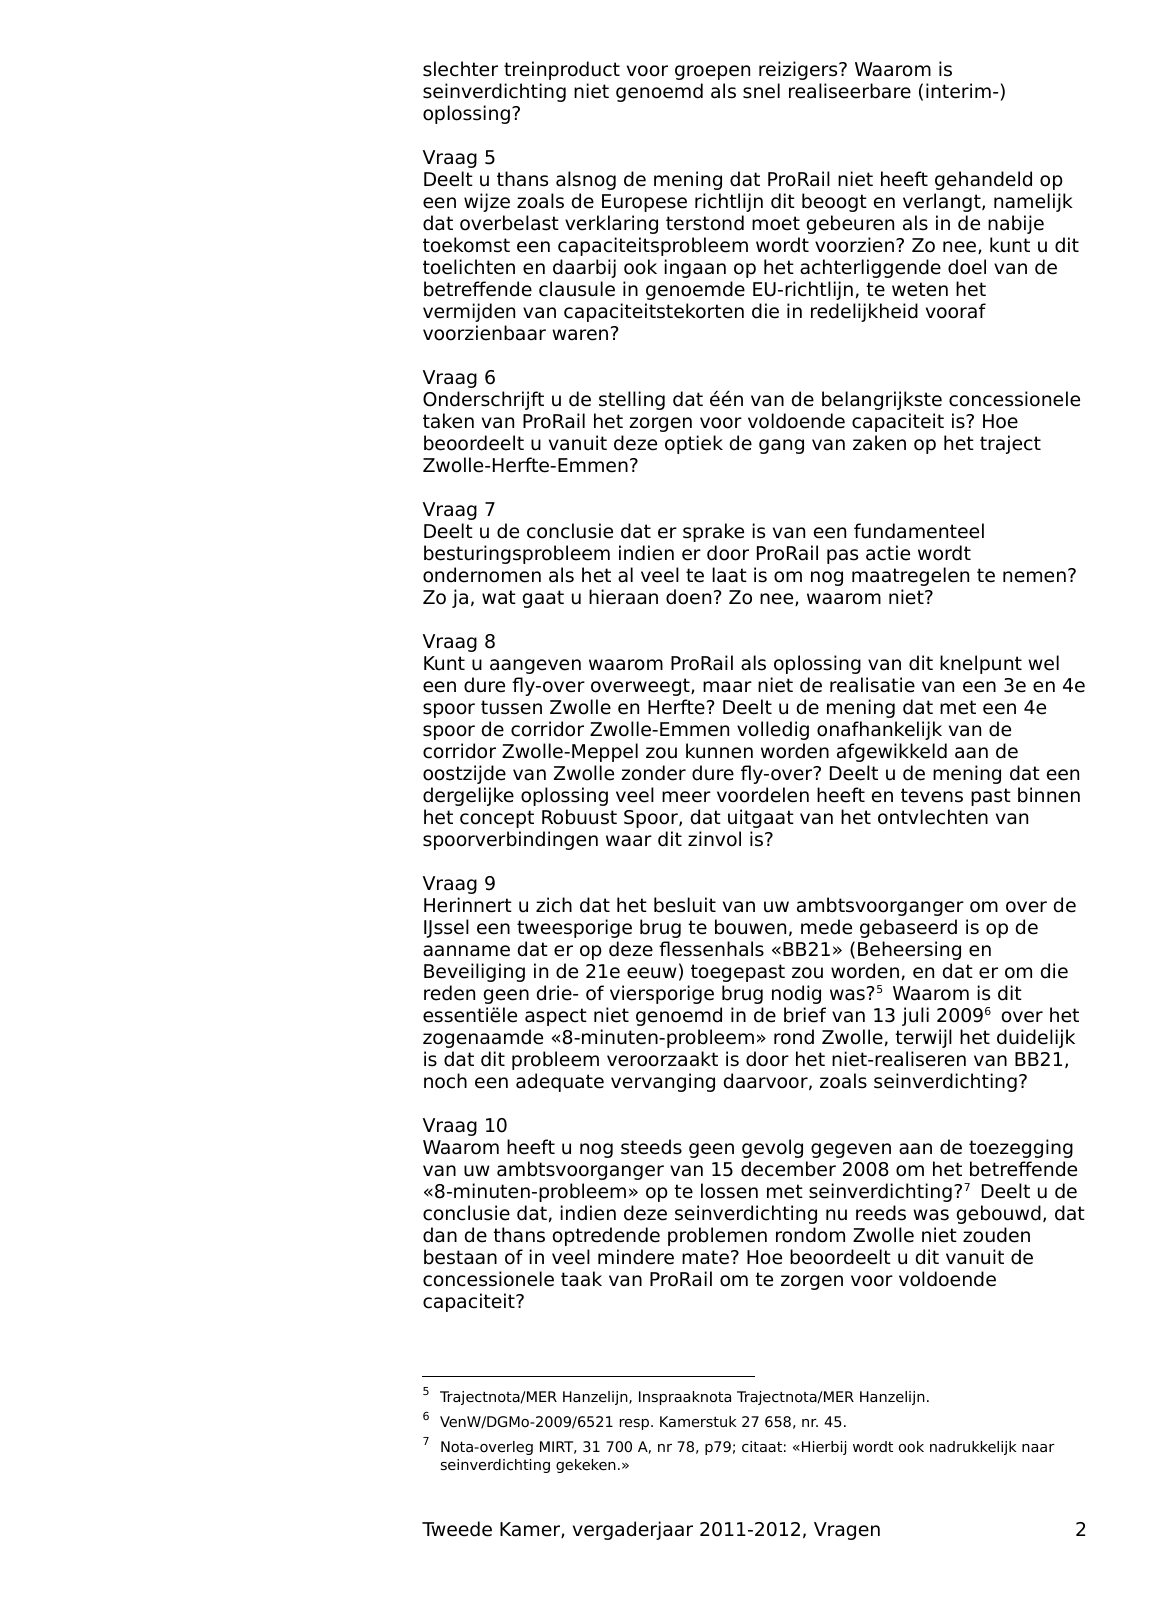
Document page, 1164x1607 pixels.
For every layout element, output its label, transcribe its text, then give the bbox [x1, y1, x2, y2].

text Vraag 5 [422, 147, 1087, 169]
text Waarom heeft u nog steeds geen gevolg gegeven aan de toezegging van uw ambtsvoorganger van 15 december 2008 om het betreffende «8-minuten-probleem» op te lossen met seinverdichting? Deelt u de conclusie dat, indien deze seinverdichting nu reeds was gebouwd, dat dan de thans optredende problemen rondom Zwolle niet zouden bestaan of in veel mindere mate? Hoe beoordeelt u dit vanuit de concessionele taak van ProRail om te zorgen voor voldoende capaciteit? [422, 1137, 1087, 1313]
text Trajectnota/MER Hanzelijn, Inspraaknota Trajectnota/MER Hanzelijn. [422, 1385, 1087, 1407]
text Vraag 7 [422, 499, 1087, 521]
text slechter treinproduct voor groepen reizigers? Waarom is seinverdichting niet genoemd als snel realiseerbare (interim-) oplossing? [422, 59, 1087, 125]
text Herinnert u zich dat het besluit van uw ambtsvoorganger om over de IJssel een tweesporige brug te bouwen, mede gebaseerd is op de aanname dat er op deze flessenhals «BB21» (Beheersing en Beveiliging in de 21e eeuw) toegepast zou worden, en dat er om die reden geen drie- of viersporige brug nodig was? Waarom is dit essentiële aspect niet genoemd in de brief van 13 juli 2009 over het zogenaamde «8-minuten-probleem» rond Zwolle, terwijl het duidelijk is dat dit probleem veroorzaakt is door het niet-realiseren van BB21, noch een adequate vervanging daarvoor, zoals seinverdichting? [422, 895, 1087, 1093]
text Nota-overleg MIRT, 31 700 A, nr 78, p79; citaat: «Hierbij wordt ook nadrukkelijk naar seinverdichting gekeken.» [422, 1435, 1087, 1474]
text Deelt u de conclusie dat er sprake is van een fundamenteel besturingsprobleem indien er door ProRail pas actie wordt ondernomen als het al veel te laat is om nog maatregelen te nemen? Zo ja, wat gaat u hieraan doen? Zo nee, waarom niet? [422, 521, 1087, 609]
text Kunt u aangeven waarom ProRail als oplossing van dit knelpunt wel een dure fly-over overweegt, maar niet de realisatie van een 3e en 4e spoor tussen Zwolle en Herfte? Deelt u de mening dat met een 4e spoor de corridor Zwolle-Emmen volledig onafhankelijk van de corridor Zwolle-Meppel zou kunnen worden afgewikkeld aan de oostzijde van Zwolle zonder dure fly-over? Deelt u de mening dat een dergelijke oplossing veel meer voordelen heeft en tevens past binnen het concept Robuust Spoor, dat uitgaat van het ontvlechten van spoorverbindingen waar dit zinvol is? [422, 653, 1087, 851]
text Deelt u thans alsnog de mening dat ProRail niet heeft gehandeld op een wijze zoals de Europese richtlijn dit beoogt en verlangt, namelijk dat overbelast verklaring terstond moet gebeuren als in de nabije toekomst een capaciteitsprobleem wordt voorzien? Zo nee, kunt u dit toelichten en daarbij ook ingaan op het achterliggende doel van de betreffende clausule in genoemde EU-richtlijn, te weten het vermijden van capaciteitstekorten die in redelijkheid vooraf voorzienbaar waren? [422, 169, 1087, 345]
text Vraag 6 [422, 367, 1087, 389]
text Vraag 10 [422, 1115, 1087, 1137]
text Vraag 9 [422, 873, 1087, 895]
text VenW/DGMo-2009/6521 resp. Kamerstuk 27 658, nr. 45. [422, 1410, 1087, 1432]
text Vraag 8 [422, 631, 1087, 653]
text Onderschrijft u de stelling dat één van de belangrijkste concessionele taken van ProRail het zorgen voor voldoende capaciteit is? Hoe beoordeelt u vanuit deze optiek de gang van zaken op het traject Zwolle-Herfte-Emmen? [422, 389, 1087, 477]
